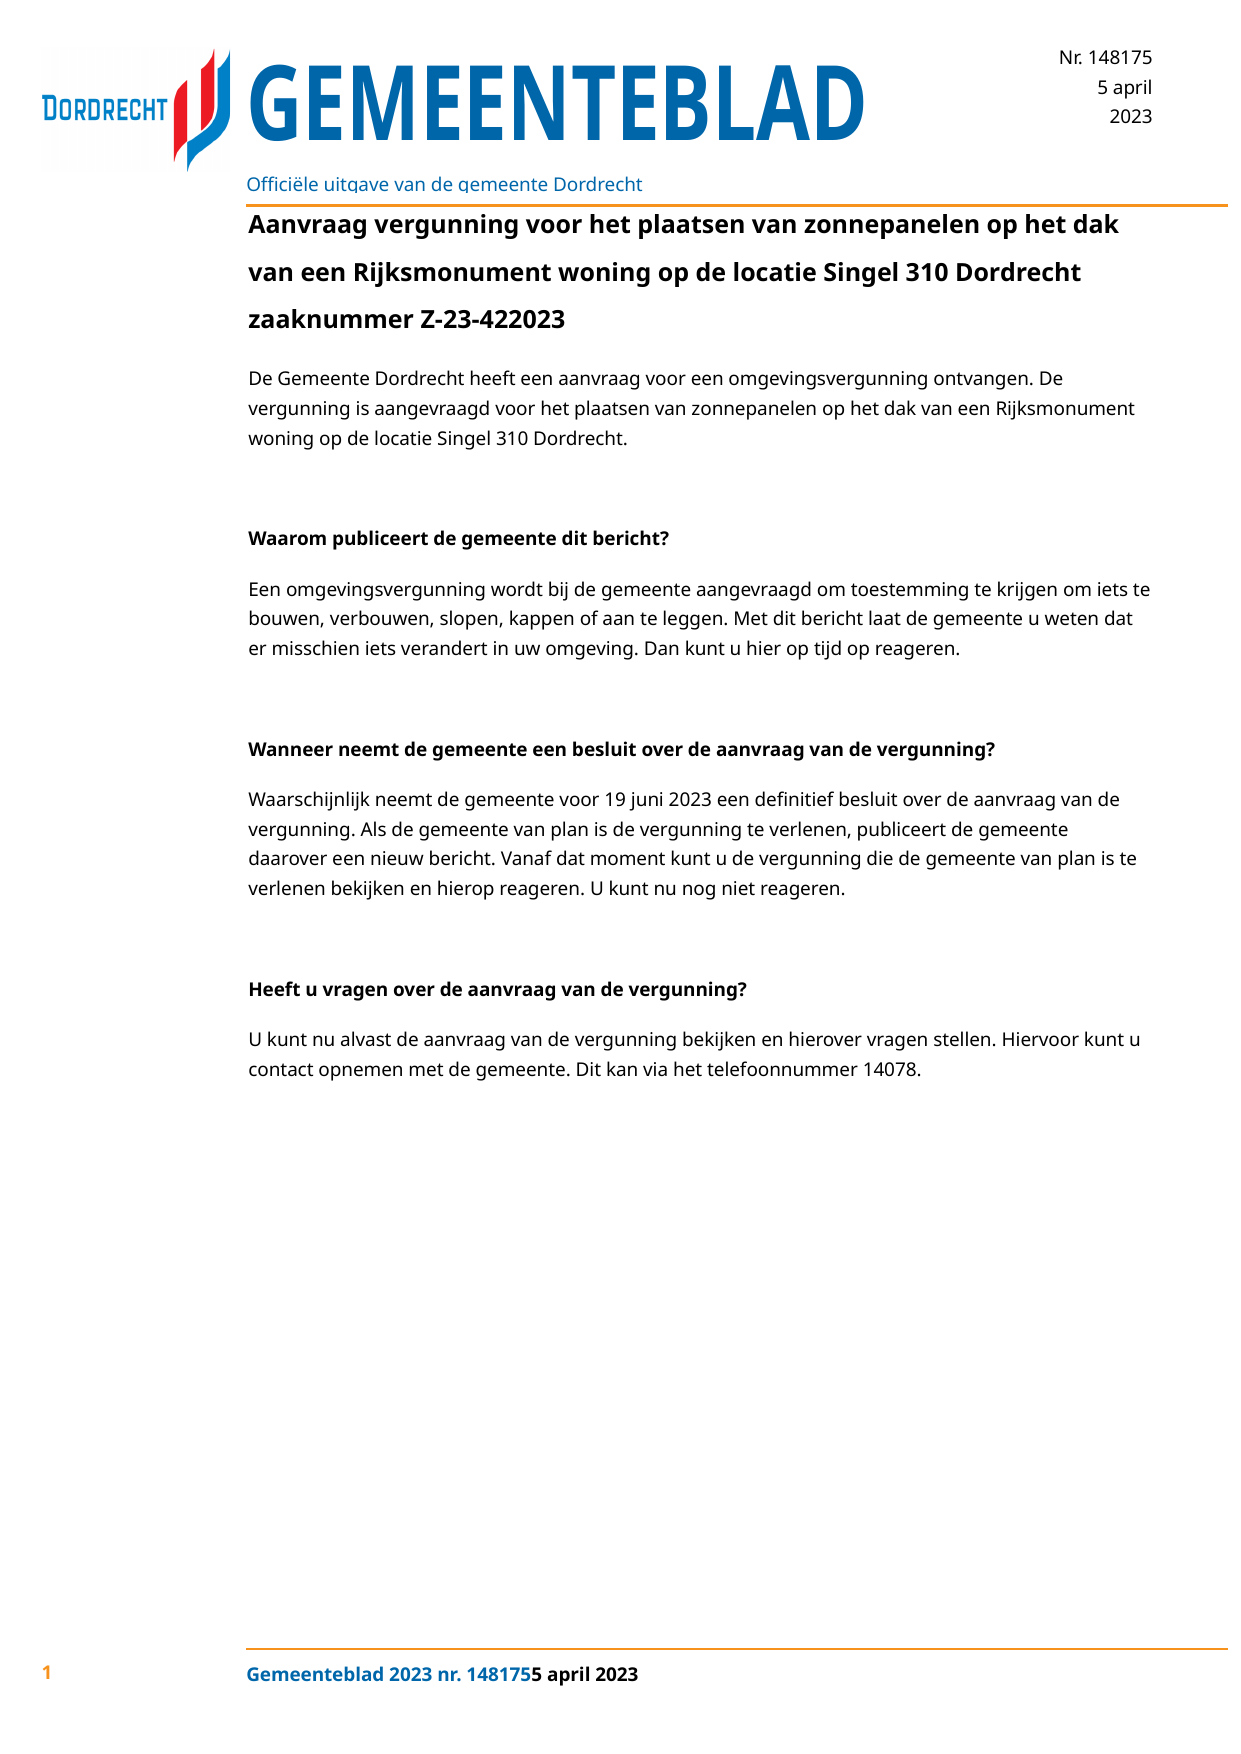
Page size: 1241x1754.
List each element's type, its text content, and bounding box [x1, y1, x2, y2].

text Een omgevingsvergunning wordt bij de gemeente aangevraagd om toestemming te krijgen om iets te bouwen, verbouwen, slopen, kappen of aan te leggen. Met dit bericht laat de gemeente u weten dat er misschien iets verandert in uw omgeving. Dan kunt u hier op tijd op reageren. [248, 576, 1152, 661]
text Wanneer neemt de gemeente een besluit over de aanvraag van de vergunning? [248, 736, 1152, 762]
text Waarom publiceert de gemeente dit bericht? [248, 526, 1152, 551]
text Heeft u vragen over de aanvraag van de vergunning? [248, 976, 1152, 1002]
picture [41, 47, 231, 172]
text U kunt nu alvast de aanvraag van de vergunning bekijken en hierover vragen stellen. Hiervoor kunt u contact opnemen met de gemeente. Dit kan via het telefoonnummer 14078. [248, 1026, 1152, 1082]
text Aanvraag vergunning voor het plaatsen van zonnepanelen op het dak van een Rijksmonument woning op de locatie Singel 310 Dordrecht zaaknummer Z-23-422023 [248, 207, 1152, 336]
text Waarschijnlijk neemt de gemeente voor 19 juni 2023 een definitief besluit over de aanvraag van de vergunning. Als de gemeente van plan is de vergunning te verlenen, publiceert de gemeente daarover een nieuw bericht. Vanaf dat moment kunt u de vergunning die de gemeente van plan is te verlenen bekijken en hierop reageren. U kunt nu nog niet reageren. [248, 786, 1152, 901]
text De Gemeente Dordrecht heeft een aanvraag voor een omgevingsvergunning ontvangen. De vergunning is aangevraagd voor het plaatsen van zonnepanelen op het dak van een Rijksmonument woning op de locatie Singel 310 Dordrecht. [248, 366, 1152, 450]
